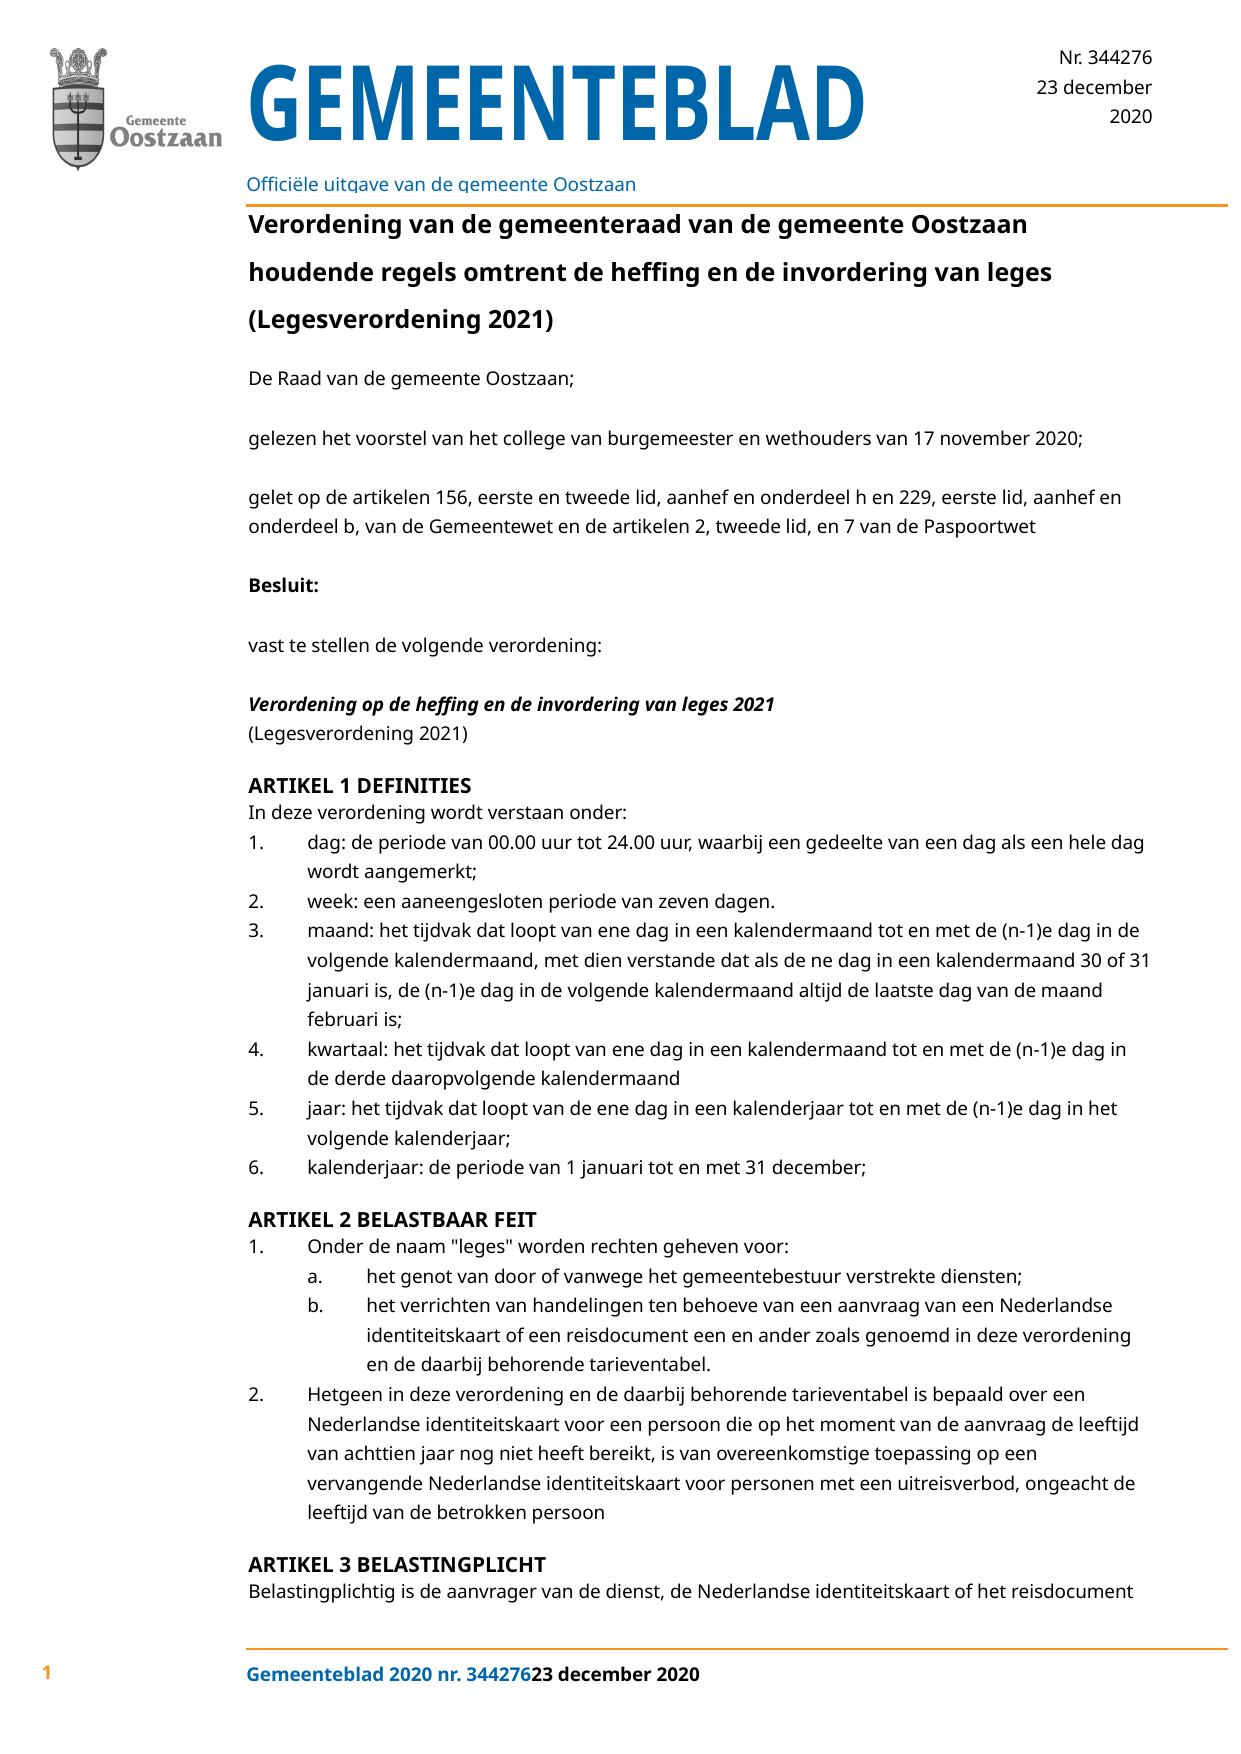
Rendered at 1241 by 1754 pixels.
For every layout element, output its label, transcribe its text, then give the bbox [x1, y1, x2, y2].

text ARTIKEL 2 BELASTBAAR FEIT [248, 1205, 1152, 1233]
text vast te stellen de volgende verordening: [248, 632, 1152, 657]
list kwartaal: het tijdvak dat loopt van ene dag in een kalendermaand tot en met de (n-1)e dag in de derde daaropvolgende kalendermaand [248, 1036, 1152, 1091]
text De Raad van de gemeente Oostzaan; [248, 366, 1152, 391]
text ARTIKEL 1 DEFINITIES [248, 771, 1152, 799]
list Onder de naam "leges" worden rechten geheven voor: [248, 1233, 1152, 1259]
list dag: de periode van 00.00 uur tot 24.00 uur, waarbij een gedeelte van een dag als een hele dag wordt aangemerkt; [248, 829, 1152, 884]
text gelezen het voorstel van het college van burgemeester en wethouders van 17 november 2020; [248, 425, 1152, 450]
picture [41, 47, 231, 172]
list het genot van door of vanwege het gemeentebestuur verstrekte diensten; [307, 1263, 1152, 1288]
list kalenderjaar: de periode van 1 januari tot en met 31 december; [248, 1154, 1152, 1180]
text (Legesverordening 2021) [248, 721, 1152, 746]
list Hetgeen in deze verordening en de daarbij behorende tarieventabel is bepaald over een Nederlandse identiteitskaart voor een persoon die op het moment van de aanvraag de leeftijd van achttien jaar nog niet heeft bereikt, is van overeenkomstige toepassing op een vervangende Nederlandse identiteitskaart voor personen met een uitreisverbod, ongeacht de leeftijd van de betrokken persoon [248, 1381, 1152, 1525]
list jaar: het tijdvak dat loopt van de ene dag in een kalenderjaar tot en met de (n-1)e dag in het volgende kalenderjaar; [248, 1095, 1152, 1151]
text In deze verordening wordt verstaan onder: [248, 799, 1152, 825]
list maand: het tijdvak dat loopt van ene dag in een kalendermaand tot en met de (n-1)e dag in de volgende kalendermaand, met dien verstande dat als de ne dag in een kalendermaand 30 of 31 januari is, de (n-1)e dag in de volgende kalendermaand altijd de laatste dag van de maand februari is; [248, 918, 1152, 1032]
list het verrichten van handelingen ten behoeve van een aanvraag van een Nederlandse identiteitskaart of een reisdocument een en ander zoals genoemd in deze verordening en de daarbij behorende tarieventabel. [307, 1292, 1152, 1377]
text Verordening van de gemeenteraad van de gemeente Oostzaan houdende regels omtrent de heffing en de invordering van leges (Legesverordening 2021) [248, 207, 1152, 336]
text gelet op de artikelen 156, eerste en tweede lid, aanhef en onderdeel h en 229, eerste lid, aanhef en onderdeel b, van de Gemeentewet en de artikelen 2, tweede lid, en 7 van de Paspoortwet [248, 484, 1152, 539]
text Belastingplichtig is de aanvrager van de dienst, de Nederlandse identiteitskaart of het reisdocument [248, 1578, 1152, 1604]
text Verordening op de heffing en de invordering van leges 2021 [248, 691, 1152, 717]
list week: een aaneengesloten periode van zeven dagen. [248, 888, 1152, 914]
text ARTIKEL 3 BELASTINGPLICHT [248, 1550, 1152, 1578]
text Besluit: [248, 573, 1152, 598]
